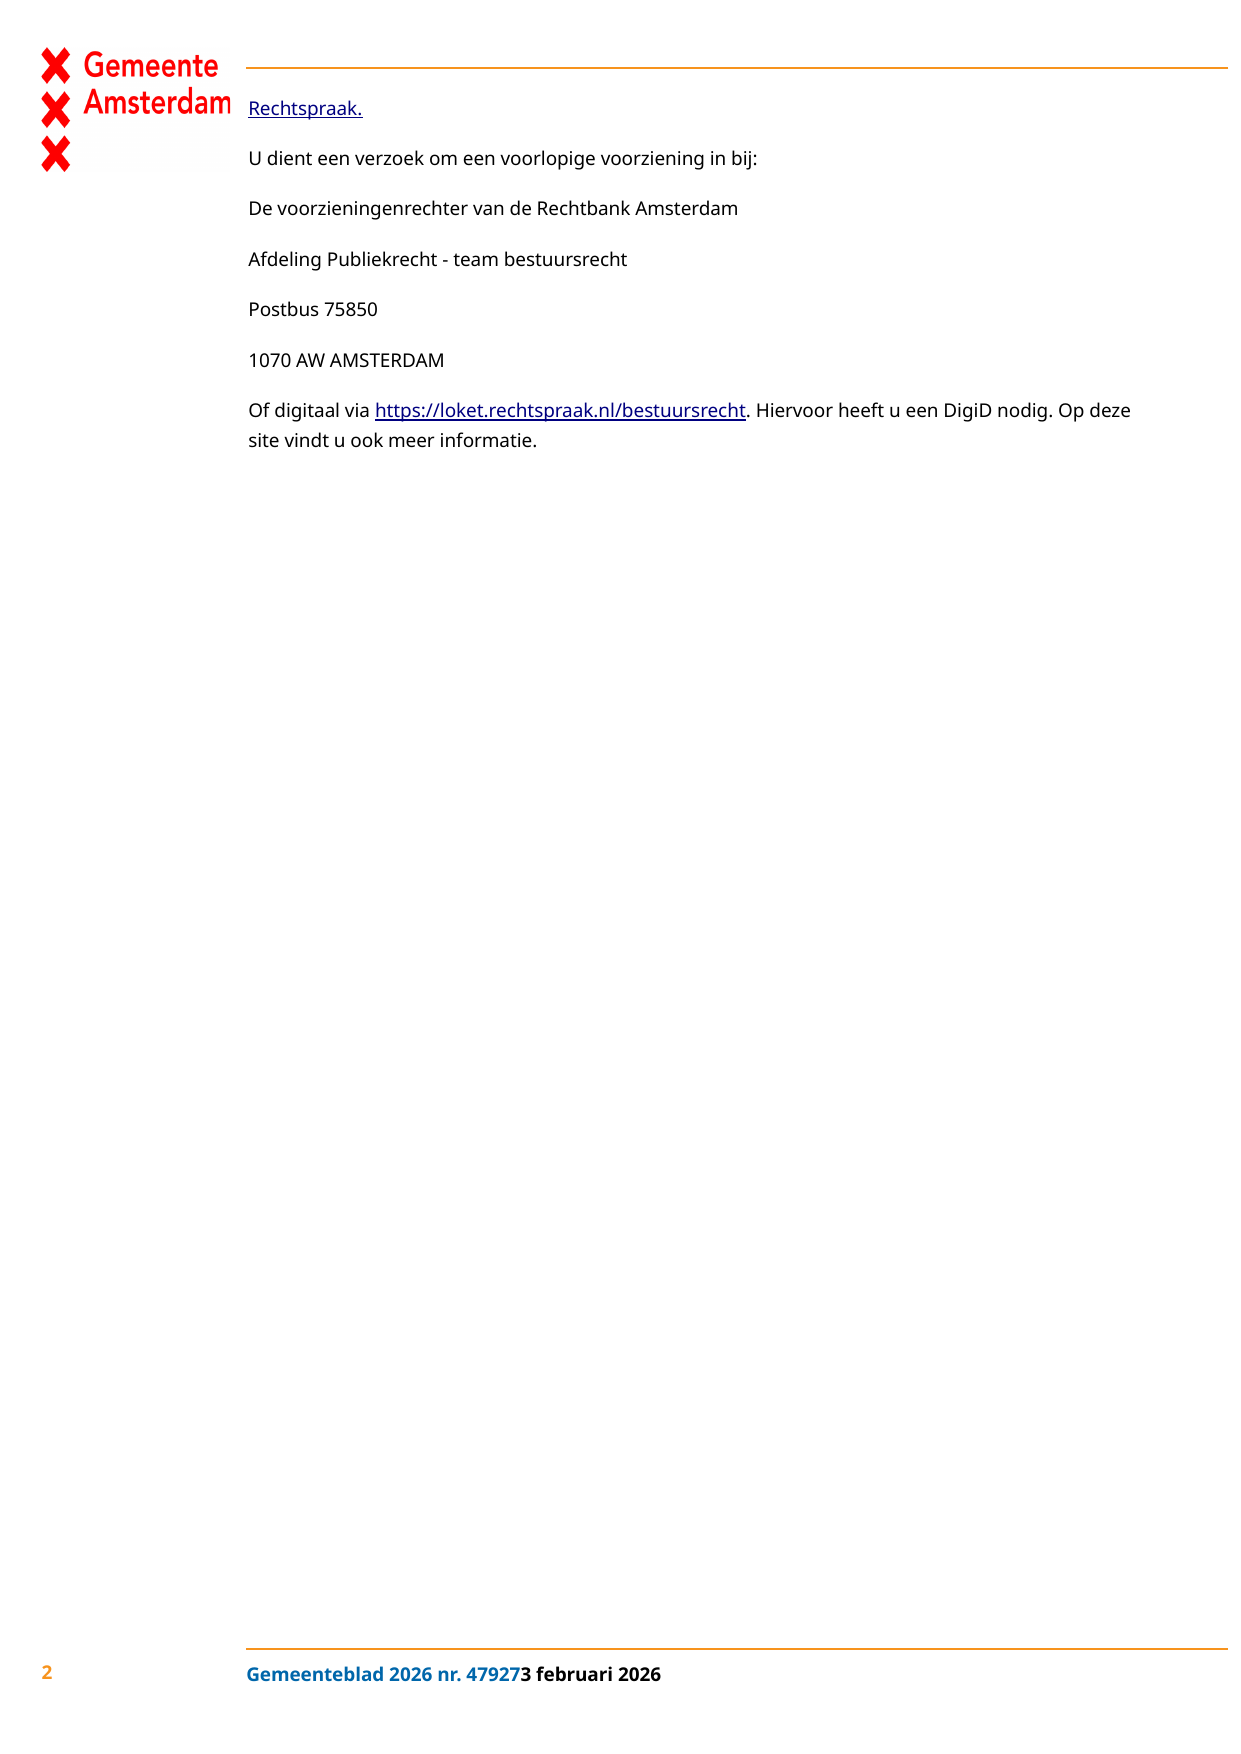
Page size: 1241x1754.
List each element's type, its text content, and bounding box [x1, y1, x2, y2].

picture [41, 47, 231, 172]
text Rechtspraak. [248, 95, 1152, 121]
text 1070 AW AMSTERDAM [248, 347, 1152, 373]
text De voorzieningenrechter van de Rechtbank Amsterdam [248, 196, 1152, 221]
text Afdeling Publiekrecht - team bestuursrecht [248, 246, 1152, 272]
text U dient een verzoek om een voorlopige voorziening in bij: [248, 145, 1152, 171]
text Of digitaal via https://loket.rechtspraak.nl/bestuursrecht. Hiervoor heeft u een DigiD nodig. Op deze site vindt u ook meer informatie. [248, 397, 1152, 453]
text Postbus 75850 [248, 296, 1152, 322]
